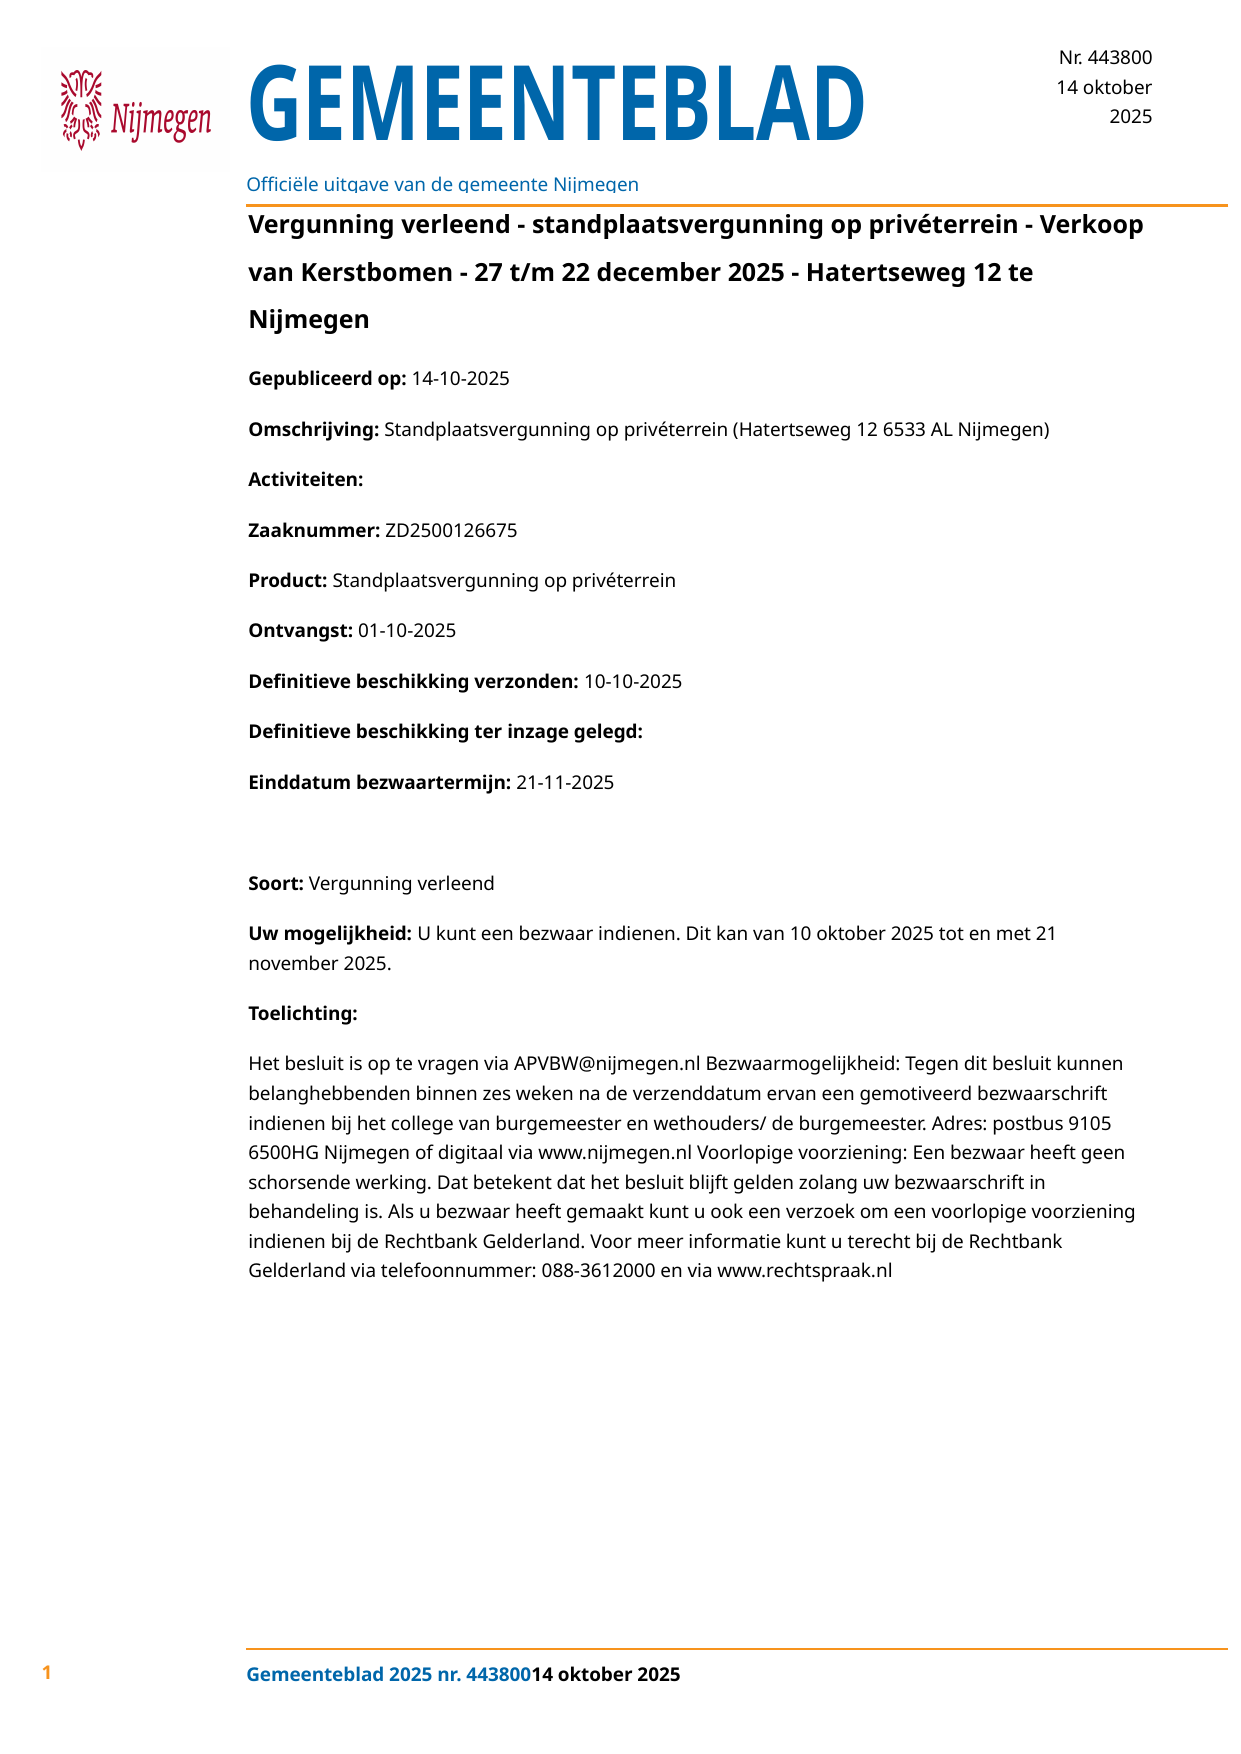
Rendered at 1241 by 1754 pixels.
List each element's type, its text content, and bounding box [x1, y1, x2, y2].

text Activiteiten: [248, 466, 1152, 492]
text Ontvangst: 01-10-2025 [248, 618, 1152, 643]
text Soort: Vergunning verleend [248, 870, 1152, 895]
text Gepubliceerd op: 14-10-2025 [248, 366, 1152, 391]
text Omschrijving: Standplaatsvergunning op privéterrein (Hatertseweg 12 6533 AL Nijmegen) [248, 416, 1152, 442]
text Toelichting: [248, 1000, 1152, 1026]
text Definitieve beschikking ter inzage gelegd: [248, 718, 1152, 744]
text Vergunning verleend - standplaatsvergunning op privéterrein - Verkoop van Kerstbomen - 27 t/m 22 december 2025 - Hatertseweg 12 te Nijmegen [248, 207, 1152, 336]
text Zaaknummer: ZD2500126675 [248, 517, 1152, 542]
text Product: Standplaatsvergunning op privéterrein [248, 567, 1152, 593]
text Uw mogelijkheid: U kunt een bezwaar indienen. Dit kan van 10 oktober 2025 tot en met 21 november 2025. [248, 920, 1152, 975]
text Het besluit is op te vragen via APVBW@nijmegen.nl Bezwaarmogelijkheid: Tegen dit besluit kunnen belanghebbenden binnen zes weken na de verzenddatum ervan een gemotiveerd bezwaarschrift indienen bij het college van burgemeester en wethouders/ de burgemeester. Adres: postbus 9105 6500HG Nijmegen of digitaal via www.nijmegen.nl Voorlopige voorziening: Een bezwaar heeft geen schorsende werking. Dat betekent dat het besluit blijft gelden zolang uw bezwaarschrift in behandeling is. Als u bezwaar heeft gemaakt kunt u ook een verzoek om een voorlopige voorziening indienen bij de Rechtbank Gelderland. Voor meer informatie kunt u terecht bij de Rechtbank Gelderland via telefoonnummer: 088-3612000 en via www.rechtspraak.nl [248, 1051, 1152, 1283]
text Einddatum bezwaartermijn: 21-11-2025 [248, 769, 1152, 794]
picture [41, 47, 231, 172]
text Definitieve beschikking verzonden: 10-10-2025 [248, 668, 1152, 694]
